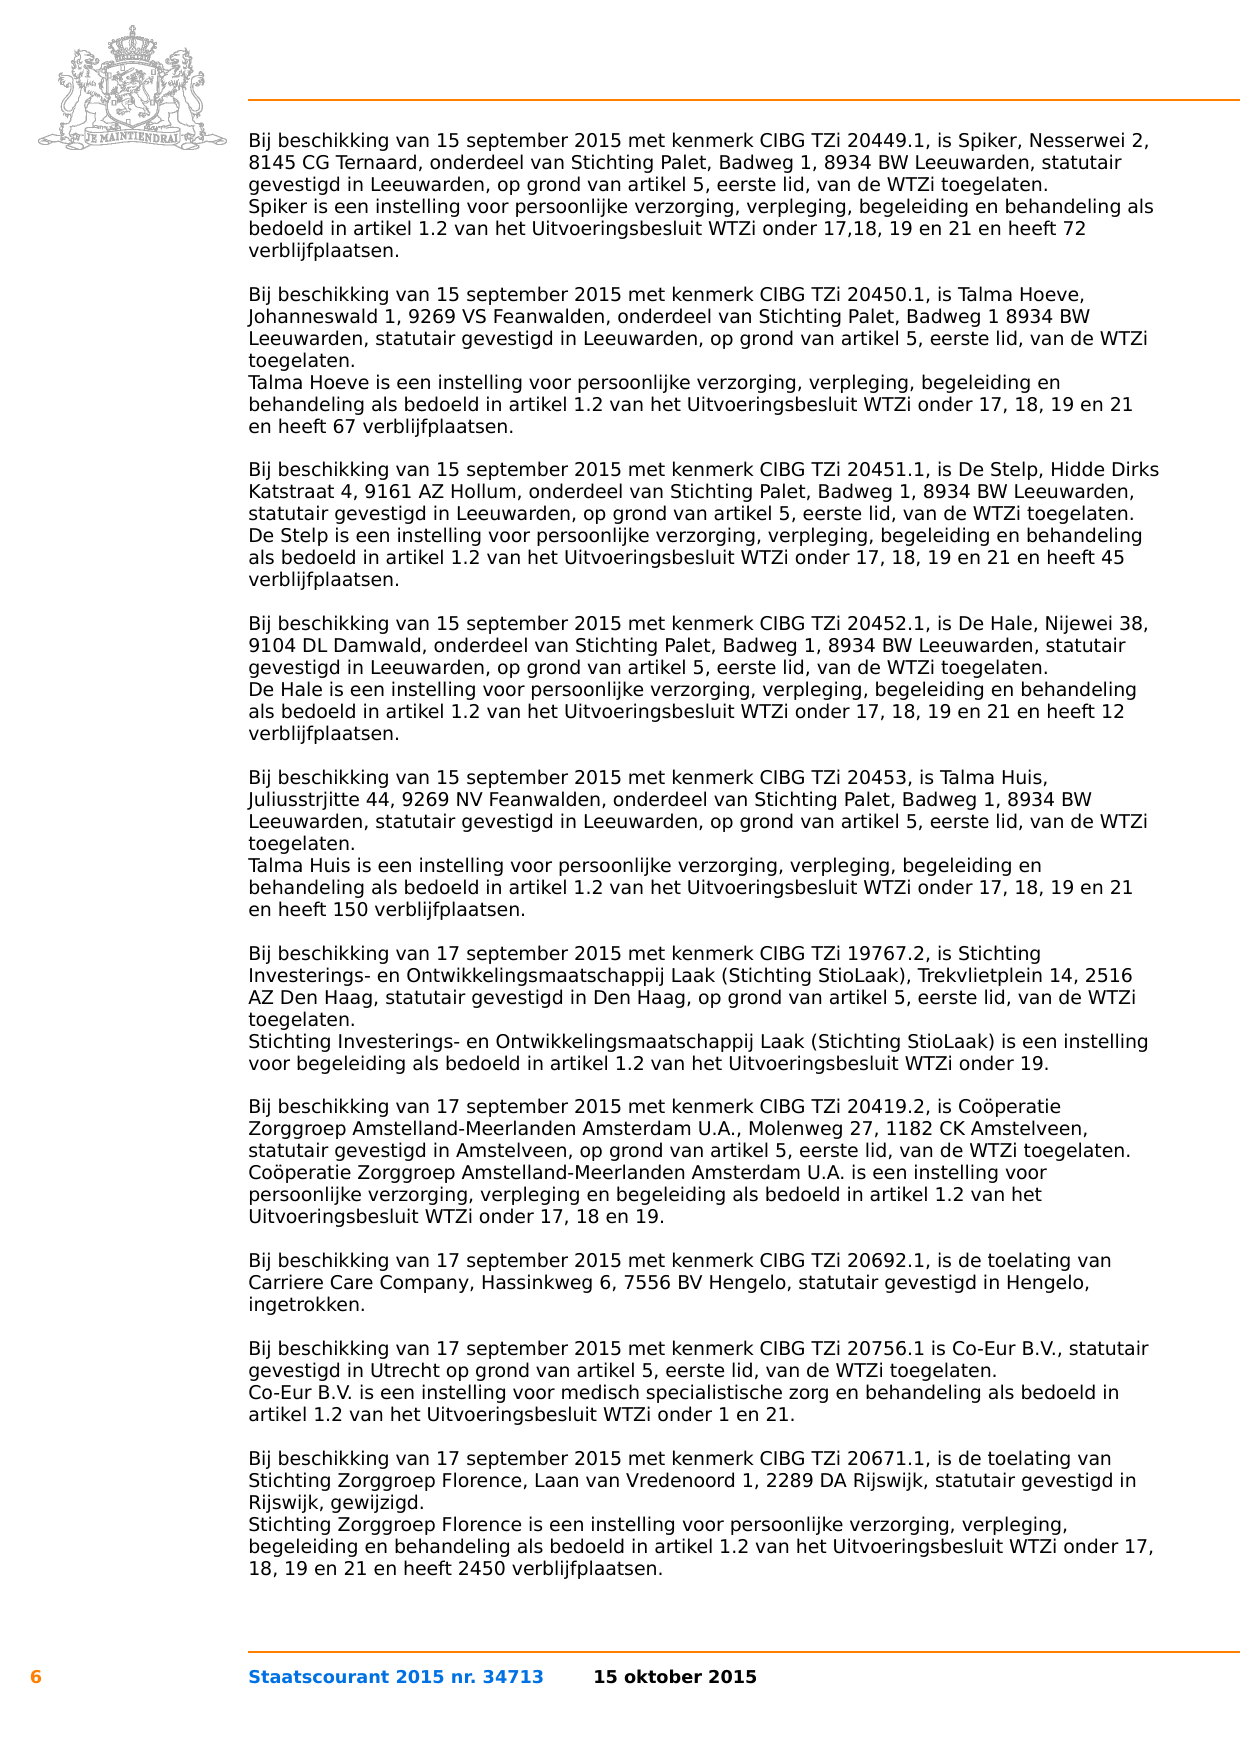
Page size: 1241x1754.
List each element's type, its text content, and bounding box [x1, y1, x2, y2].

text Stichting Zorggroep Florence is een instelling voor persoonlijke verzorging, verpleging, begeleiding en behandeling als bedoeld in artikel 1.2 van het Uitvoeringsbesluit WTZi onder 17, 18, 19 en 21 en heeft 2450 verblijfplaatsen. [248, 1514, 1163, 1579]
text Bij beschikking van 15 september 2015 met kenmerk CIBG TZi 20449.1, is Spiker, Nesserwei 2, 8145 CG Ternaard, onderdeel van Stichting Palet, Badweg 1, 8934 BW Leeuwarden, statutair gevestigd in Leeuwarden, op grond van artikel 5, eerste lid, van de WTZi toegelaten. [248, 130, 1163, 196]
text Spiker is een instelling voor persoonlijke verzorging, verpleging, begeleiding en behandeling als bedoeld in artikel 1.2 van het Uitvoeringsbesluit WTZi onder 17,18, 19 en 21 en heeft 72 verblijfplaatsen. [248, 196, 1163, 262]
text De Stelp is een instelling voor persoonlijke verzorging, verpleging, begeleiding en behandeling als bedoeld in artikel 1.2 van het Uitvoeringsbesluit WTZi onder 17, 18, 19 en 21 en heeft 45 verblijfplaatsen. [248, 525, 1163, 591]
text Coöperatie Zorggroep Amstelland-Meerlanden Amsterdam U.A. is een instelling voor persoonlijke verzorging, verpleging en begeleiding als bedoeld in artikel 1.2 van het Uitvoeringsbesluit WTZi onder 17, 18 en 19. [248, 1162, 1163, 1228]
text Bij beschikking van 15 september 2015 met kenmerk CIBG TZi 20451.1, is De Stelp, Hidde Dirks Katstraat 4, 9161 AZ Hollum, onderdeel van Stichting Palet, Badweg 1, 8934 BW Leeuwarden, statutair gevestigd in Leeuwarden, op grond van artikel 5, eerste lid, van de WTZi toegelaten. [248, 459, 1163, 525]
text Stichting Investerings- en Ontwikkelingsmaatschappij Laak (Stichting StioLaak) is een instelling voor begeleiding als bedoeld in artikel 1.2 van het Uitvoeringsbesluit WTZi onder 19. [248, 1031, 1163, 1074]
text Bij beschikking van 17 september 2015 met kenmerk CIBG TZi 20756.1 is Co-Eur B.V., statutair gevestigd in Utrecht op grond van artikel 5, eerste lid, van de WTZi toegelaten. [248, 1338, 1163, 1382]
picture [38, 25, 227, 150]
text Talma Huis is een instelling voor persoonlijke verzorging, verpleging, begeleiding en behandeling als bedoeld in artikel 1.2 van het Uitvoeringsbesluit WTZi onder 17, 18, 19 en 21 en heeft 150 verblijfplaatsen. [248, 855, 1163, 921]
text Bij beschikking van 15 september 2015 met kenmerk CIBG TZi 20453, is Talma Huis, Juliusstrjitte 44, 9269 NV Feanwalden, onderdeel van Stichting Palet, Badweg 1, 8934 BW Leeuwarden, statutair gevestigd in Leeuwarden, op grond van artikel 5, eerste lid, van de WTZi toegelaten. [248, 767, 1163, 855]
text Bij beschikking van 17 september 2015 met kenmerk CIBG TZi 20419.2, is Coöperatie Zorggroep Amstelland-Meerlanden Amsterdam U.A., Molenweg 27, 1182 CK Amstelveen, statutair gevestigd in Amstelveen, op grond van artikel 5, eerste lid, van de WTZi toegelaten. [248, 1096, 1163, 1162]
text Talma Hoeve is een instelling voor persoonlijke verzorging, verpleging, begeleiding en behandeling als bedoeld in artikel 1.2 van het Uitvoeringsbesluit WTZi onder 17, 18, 19 en 21 en heeft 67 verblijfplaatsen. [248, 372, 1163, 437]
text Co-Eur B.V. is een instelling voor medisch specialistische zorg en behandeling als bedoeld in artikel 1.2 van het Uitvoeringsbesluit WTZi onder 1 en 21. [248, 1382, 1163, 1426]
text De Hale is een instelling voor persoonlijke verzorging, verpleging, begeleiding en behandeling als bedoeld in artikel 1.2 van het Uitvoeringsbesluit WTZi onder 17, 18, 19 en 21 en heeft 12 verblijfplaatsen. [248, 679, 1163, 745]
text Bij beschikking van 17 september 2015 met kenmerk CIBG TZi 20671.1, is de toelating van Stichting Zorggroep Florence, Laan van Vredenoord 1, 2289 DA Rijswijk, statutair gevestigd in Rijswijk, gewijzigd. [248, 1448, 1163, 1514]
text Bij beschikking van 17 september 2015 met kenmerk CIBG TZi 20692.1, is de toelating van Carriere Care Company, Hassinkweg 6, 7556 BV Hengelo, statutair gevestigd in Hengelo, ingetrokken. [248, 1250, 1163, 1316]
text Bij beschikking van 15 september 2015 met kenmerk CIBG TZi 20450.1, is Talma Hoeve, Johanneswald 1, 9269 VS Feanwalden, onderdeel van Stichting Palet, Badweg 1 8934 BW Leeuwarden, statutair gevestigd in Leeuwarden, op grond van artikel 5, eerste lid, van de WTZi toegelaten. [248, 284, 1163, 372]
text Bij beschikking van 15 september 2015 met kenmerk CIBG TZi 20452.1, is De Hale, Nijewei 38, 9104 DL Damwald, onderdeel van Stichting Palet, Badweg 1, 8934 BW Leeuwarden, statutair gevestigd in Leeuwarden, op grond van artikel 5, eerste lid, van de WTZi toegelaten. [248, 613, 1163, 679]
text Bij beschikking van 17 september 2015 met kenmerk CIBG TZi 19767.2, is Stichting Investerings- en Ontwikkelingsmaatschappij Laak (Stichting StioLaak), Trekvlietplein 14, 2516 AZ Den Haag, statutair gevestigd in Den Haag, op grond van artikel 5, eerste lid, van de WTZi toegelaten. [248, 943, 1163, 1031]
